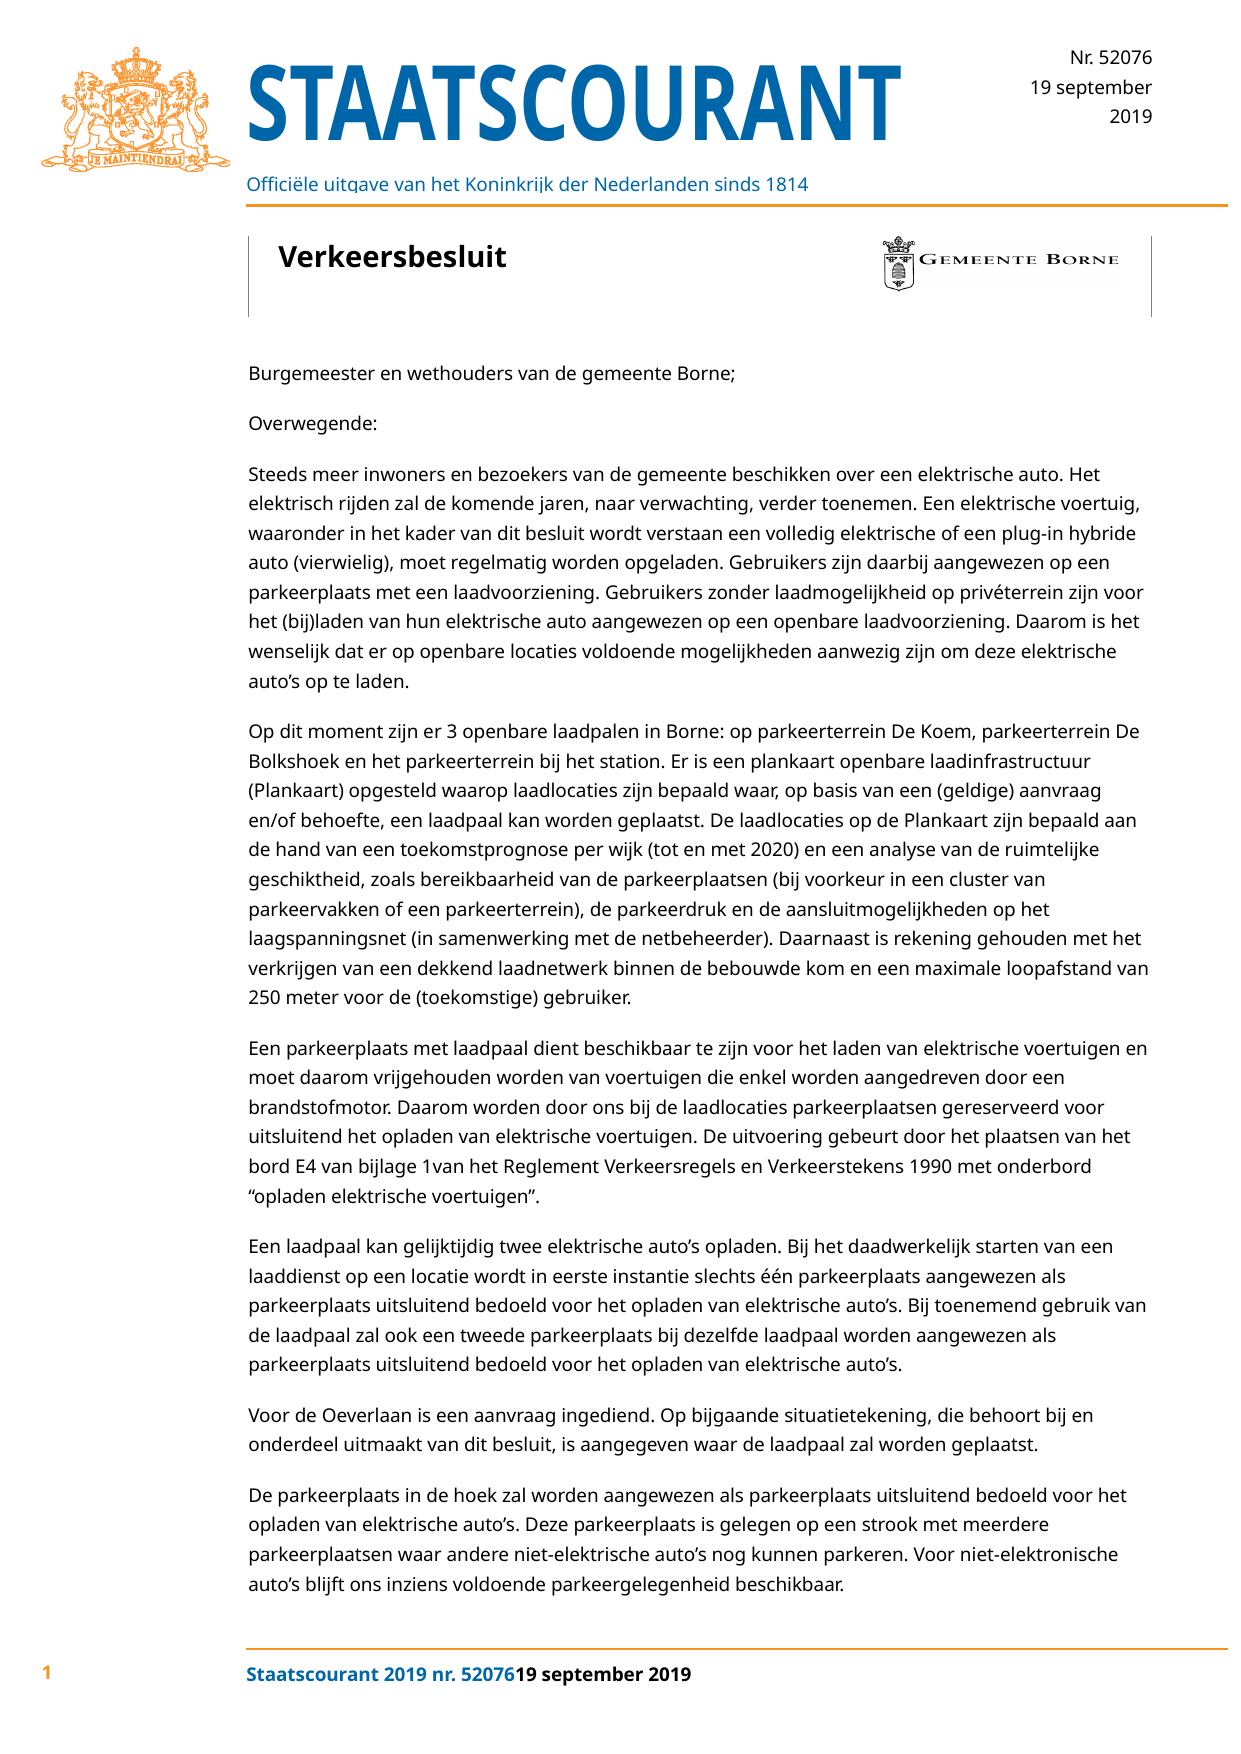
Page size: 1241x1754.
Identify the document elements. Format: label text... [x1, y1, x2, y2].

picture [882, 236, 1119, 292]
text Burgemeester en wethouders van de gemeente Borne; [248, 360, 1152, 386]
picture [41, 47, 231, 172]
table_header [850, 236, 1151, 317]
text Voor de Oeverlaan is een aanvraag ingediend. Op bijgaande situatietekening, die behoort bij en onderdeel uitmaakt van dit besluit, is aangegeven waar de laadpaal zal worden geplaatst. [248, 1402, 1152, 1457]
table_header Verkeersbesluit [249, 236, 850, 317]
text Een laadpaal kan gelijktijdig twee elektrische auto’s opladen. Bij het daadwerkelijk starten van een laaddienst op een locatie wordt in eerste instantie slechts één parkeerplaats aangewezen als parkeerplaats uitsluitend bedoeld voor het opladen van elektrische auto’s. Bij toenemend gebruik van de laadpaal zal ook een tweede parkeerplaats bij dezelfde laadpaal worden aangewezen als parkeerplaats uitsluitend bedoeld voor het opladen van elektrische auto’s. [248, 1233, 1152, 1377]
text De parkeerplaats in de hoek zal worden aangewezen als parkeerplaats uitsluitend bedoeld voor het opladen van elektrische auto’s. Deze parkeerplaats is gelegen op een strook met meerdere parkeerplaatsen waar andere niet-elektrische auto’s nog kunnen parkeren. Voor niet-elektronische auto’s blijft ons inziens voldoende parkeergelegenheid beschikbaar. [248, 1482, 1152, 1597]
text Overwegende: [248, 410, 1152, 436]
text Een parkeerplaats met laadpaal dient beschikbaar te zijn voor het laden van elektrische voertuigen en moet daarom vrijgehouden worden van voertuigen die enkel worden aangedreven door een brandstofmotor. Daarom worden door ons bij de laadlocaties parkeerplaatsen gereserveerd voor uitsluitend het opladen van elektrische voertuigen. De uitvoering gebeurt door het plaatsen van het bord E4 van bijlage 1van het Reglement Verkeersregels en Verkeerstekens 1990 met onderbord “opladen elektrische voertuigen”. [248, 1035, 1152, 1209]
text Steeds meer inwoners en bezoekers van de gemeente beschikken over een elektrische auto. Het elektrisch rijden zal de komende jaren, naar verwachting, verder toenemen. Een elektrische voertuig, waaronder in het kader van dit besluit wordt verstaan een volledig elektrische of een plug-in hybride auto (vierwielig), moet regelmatig worden opgeladen. Gebruikers zijn daarbij aangewezen op een parkeerplaats met een laadvoorziening. Gebruikers zonder laadmogelijkheid op privéterrein zijn voor het (bij)laden van hun elektrische auto aangewezen op een openbare laadvoorziening. Daarom is het wenselijk dat er op openbare locaties voldoende mogelijkheden aanwezig zijn om deze elektrische auto’s op te laden. [248, 461, 1152, 694]
text Op dit moment zijn er 3 openbare laadpalen in Borne: op parkeerterrein De Koem, parkeerterrein De Bolkshoek en het parkeerterrein bij het station. Er is een plankaart openbare laadinfrastructuur (Plankaart) opgesteld waarop laadlocaties zijn bepaald waar, op basis van een (geldige) aanvraag en/of behoefte, een laadpaal kan worden geplaatst. De laadlocaties op de Plankaart zijn bepaald aan de hand van een toekomstprognose per wijk (tot en met 2020) en een analyse van de ruimtelijke geschiktheid, zoals bereikbaarheid van de parkeerplaatsen (bij voorkeur in een cluster van parkeervakken of een parkeerterrein), de parkeerdruk en de aansluitmogelijkheden op het laagspanningsnet (in samenwerking met de netbeheerder). Daarnaast is rekening gehouden met het verkrijgen van een dekkend laadnetwerk binnen de bebouwde kom en een maximale loopafstand van 250 meter voor de (toekomstige) gebruiker. [248, 718, 1152, 1010]
